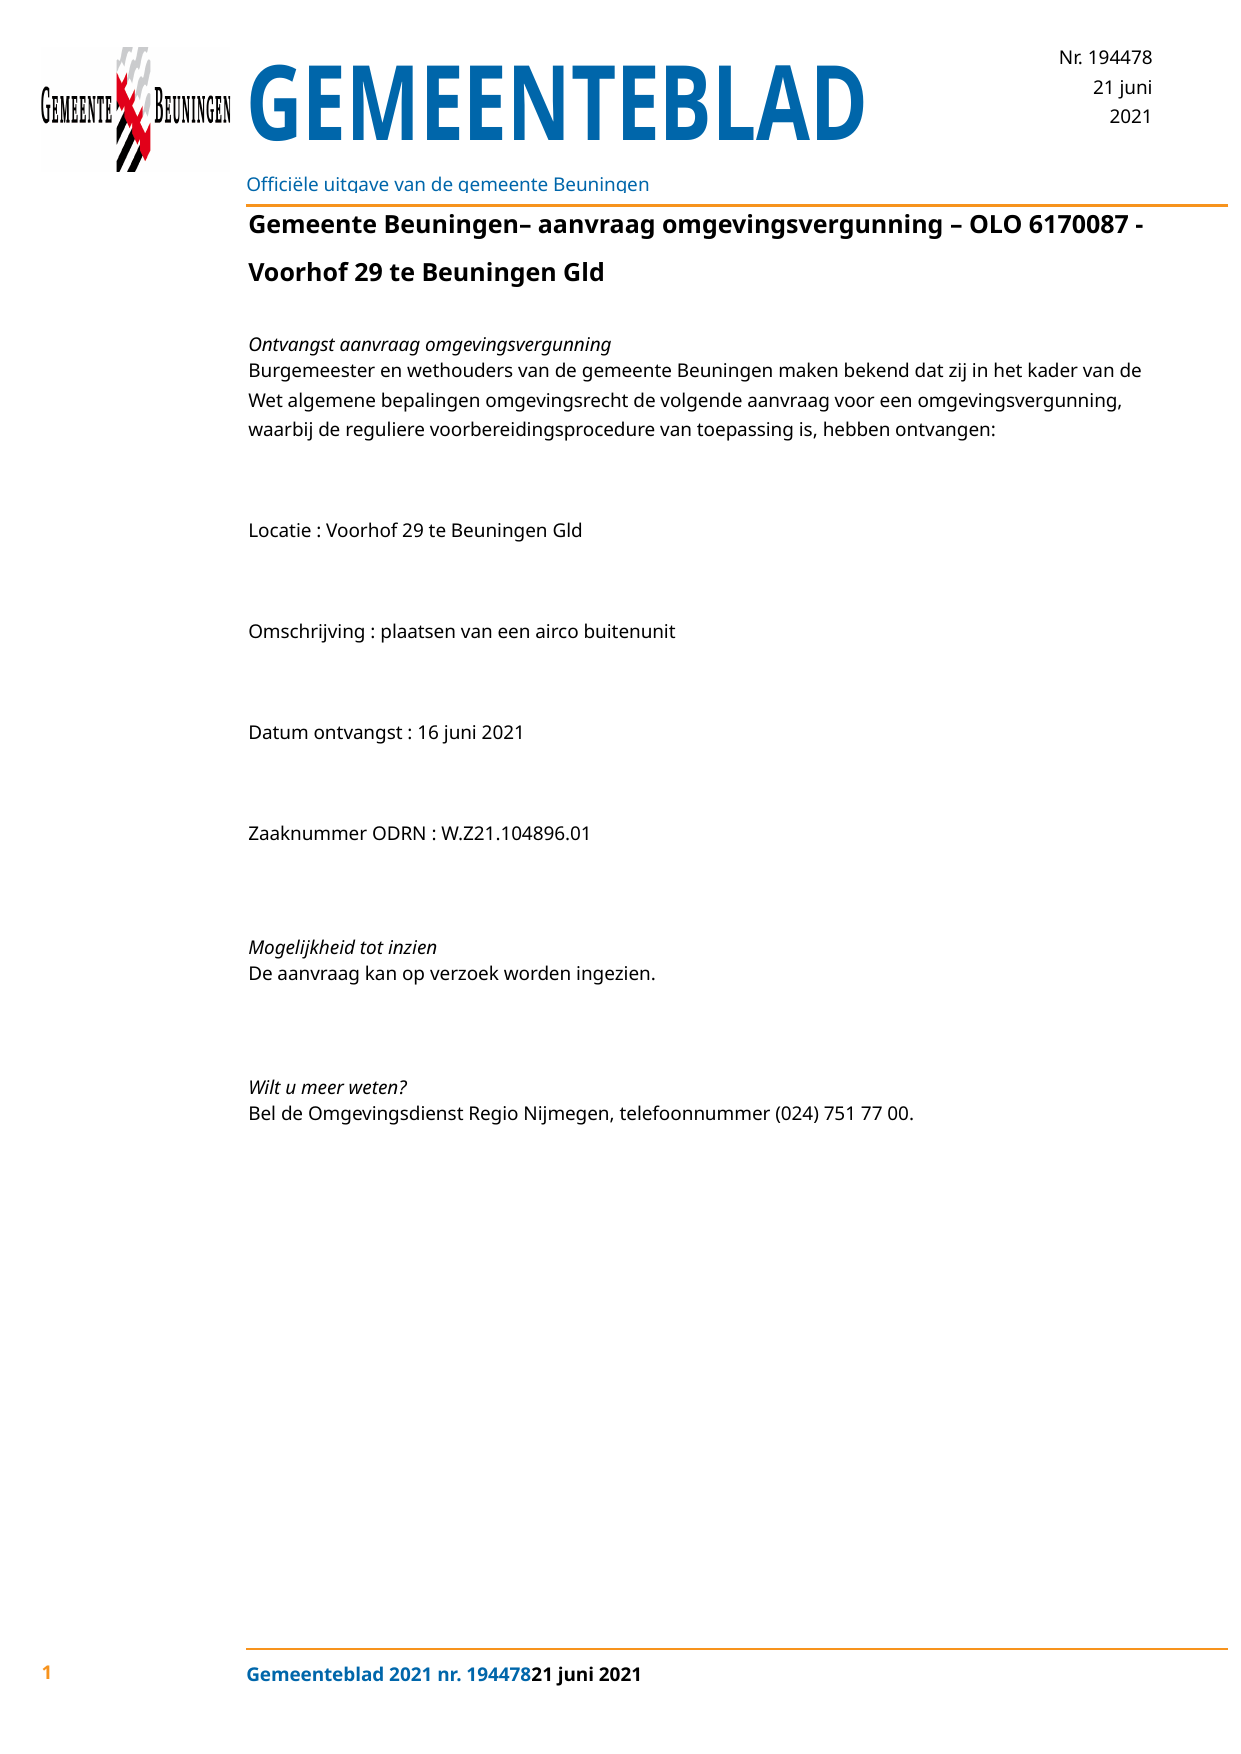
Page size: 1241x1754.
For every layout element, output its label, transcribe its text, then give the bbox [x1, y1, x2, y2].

text De aanvraag kan op verzoek worden ingezien. [248, 960, 1152, 986]
text Mogelijkheid tot inzien [248, 934, 1152, 960]
text Wilt u meer weten? [248, 1074, 1152, 1100]
text Datum ontvangst : 16 juni 2021 [248, 719, 1152, 744]
text Bel de Omgevingsdienst Regio Nijmegen, telefoonnummer (024) 751 77 00. [248, 1100, 1152, 1126]
text Ontvangst aanvraag omgevingsvergunning [248, 331, 1152, 357]
text Gemeente Beuningen– aanvraag omgevingsvergunning – OLO 6170087 - Voorhof 29 te Beuningen Gld [248, 207, 1152, 288]
text Locatie : Voorhof 29 te Beuningen Gld [248, 517, 1152, 543]
picture [41, 47, 231, 172]
text Burgemeester en wethouders van de gemeente Beuningen maken bekend dat zij in het kader van de Wet algemene bepalingen omgevingsrecht de volgende aanvraag voor een omgevingsvergunning, waarbij de reguliere voorbereidingsprocedure van toepassing is, hebben ontvangen: [248, 357, 1152, 442]
text Omschrijving : plaatsen van een airco buitenunit [248, 618, 1152, 644]
text Zaaknummer ODRN : W.Z21.104896.01 [248, 820, 1152, 845]
